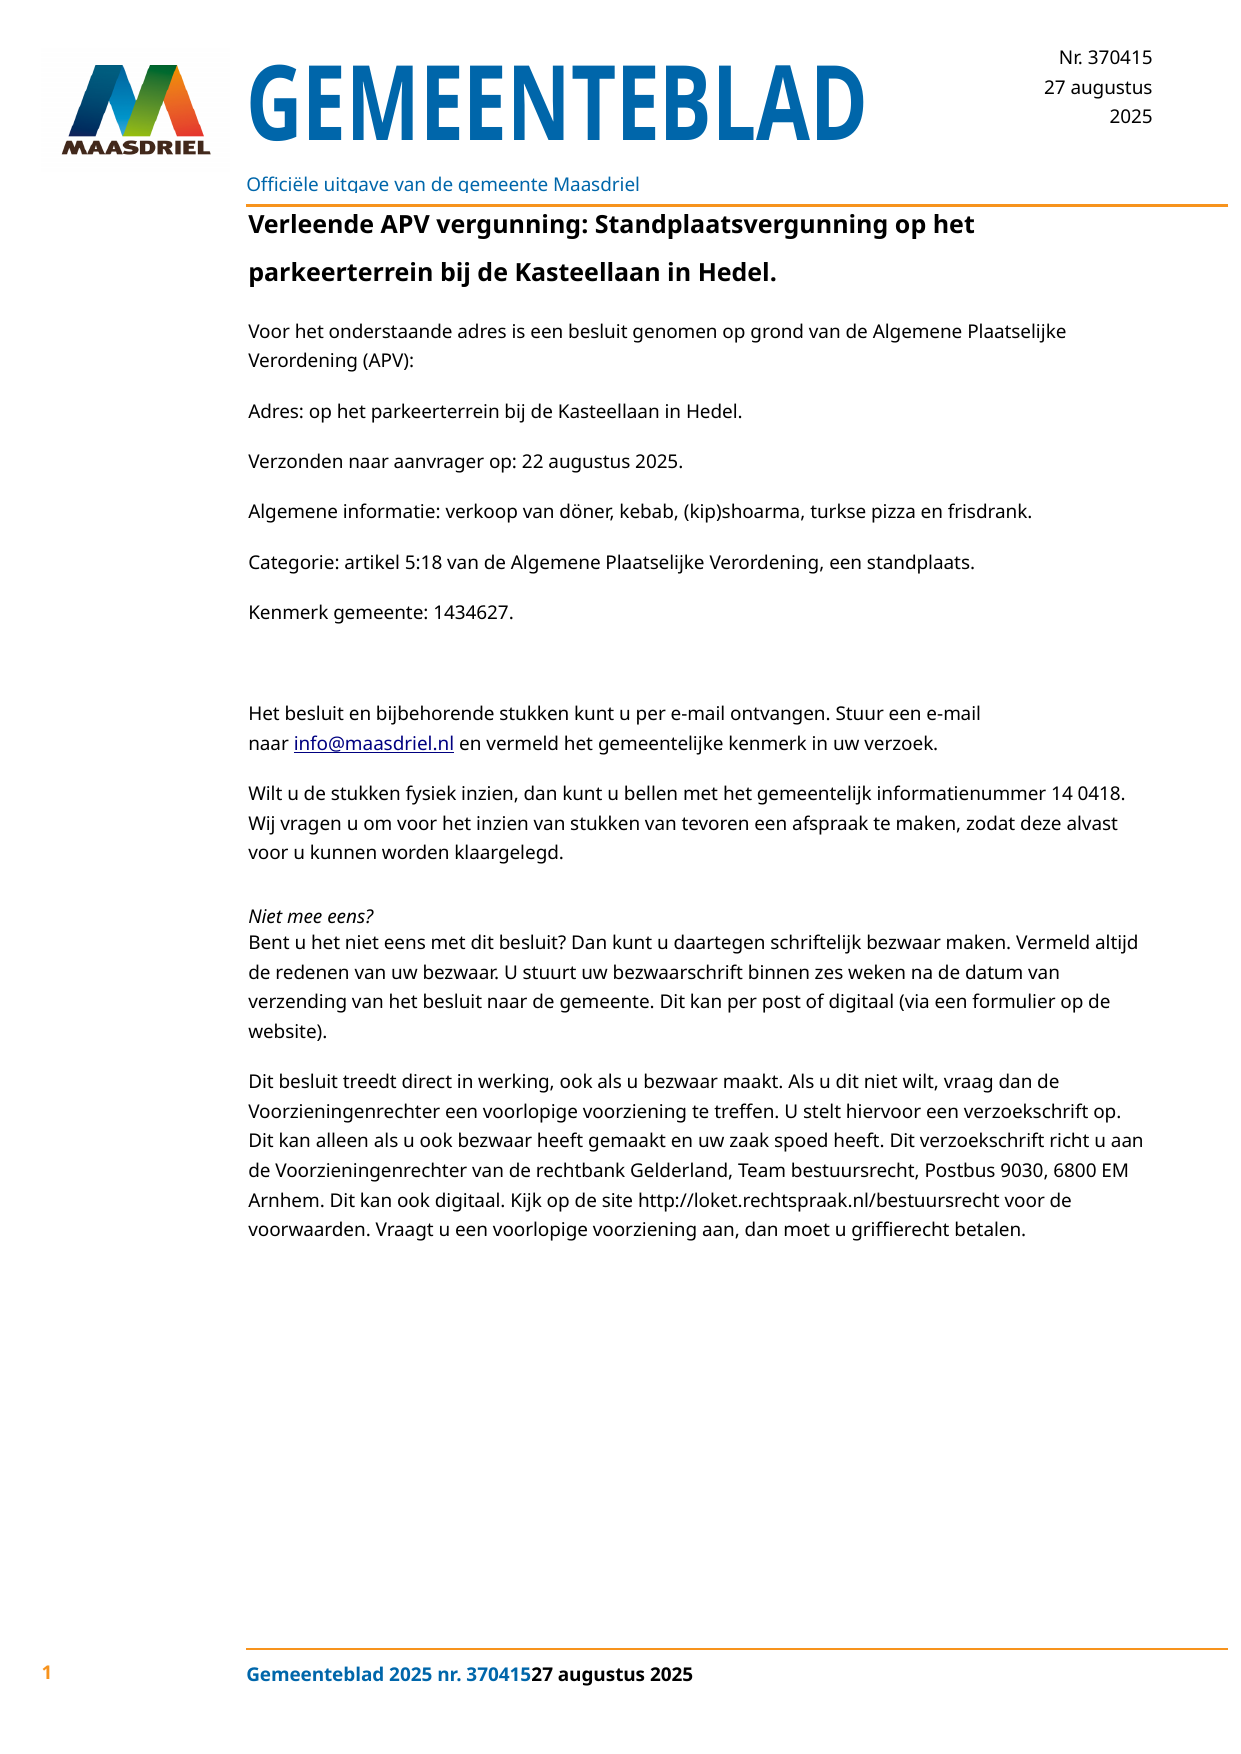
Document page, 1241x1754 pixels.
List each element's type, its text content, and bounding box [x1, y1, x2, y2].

text Voor het onderstaande adres is een besluit genomen op grond van de Algemene Plaatselijke Verordening (APV): [248, 318, 1152, 373]
text Categorie: artikel 5:18 van de Algemene Plaatselijke Verordening, een standplaats. [248, 549, 1152, 575]
text Adres: op het parkeerterrein bij de Kasteellaan in Hedel. [248, 398, 1152, 424]
text Bent u het niet eens met dit besluit? Dan kunt u daartegen schriftelijk bezwaar maken. Vermeld altijd de redenen van uw bezwaar. U stuurt uw bezwaarschrift binnen zes weken na de datum van verzending van het besluit naar de gemeente. Dit kan per post of digitaal (via een formulier op de website). [248, 929, 1152, 1044]
text Wilt u de stukken fysiek inzien, dan kunt u bellen met het gemeentelijk informatienummer 14 0418. Wij vragen u om voor het inzien van stukken van tevoren een afspraak te maken, zodat deze alvast voor u kunnen worden klaargelegd. [248, 780, 1152, 865]
text Dit besluit treedt direct in werking, ook als u bezwaar maakt. Als u dit niet wilt, vraag dan de Voorzieningenrechter een voorlopige voorziening te treffen. U stelt hiervoor een verzoekschrift op. Dit kan alleen als u ook bezwaar heeft gemaakt en uw zaak spoed heeft. Dit verzoekschrift richt u aan de Voorzieningenrechter van de rechtbank Gelderland, Team bestuursrecht, Postbus 9030, 6800 EM Arnhem. Dit kan ook digitaal. Kijk op de site http://loket.rechtspraak.nl/bestuursrecht voor de voorwaarden. Vraagt u een voorlopige voorziening aan, dan moet u griffierecht betalen. [248, 1068, 1152, 1242]
picture [41, 47, 231, 172]
text Algemene informatie: verkoop van döner, kebab, (kip)shoarma, turkse pizza en frisdrank. [248, 499, 1152, 524]
text Het besluit en bijbehorende stukken kunt u per e-mail ontvangen. Stuur een e-mail naar info@maasdriel.nl en vermeld het gemeentelijke kenmerk in uw verzoek. [248, 700, 1152, 756]
text Niet mee eens? [248, 903, 1152, 929]
text Kenmerk gemeente: 1434627. [248, 599, 1152, 625]
text Verzonden naar aanvrager op: 22 augustus 2025. [248, 448, 1152, 474]
text Verleende APV vergunning: Standplaatsvergunning op het parkeerterrein bij de Kasteellaan in Hedel. [248, 207, 1152, 288]
